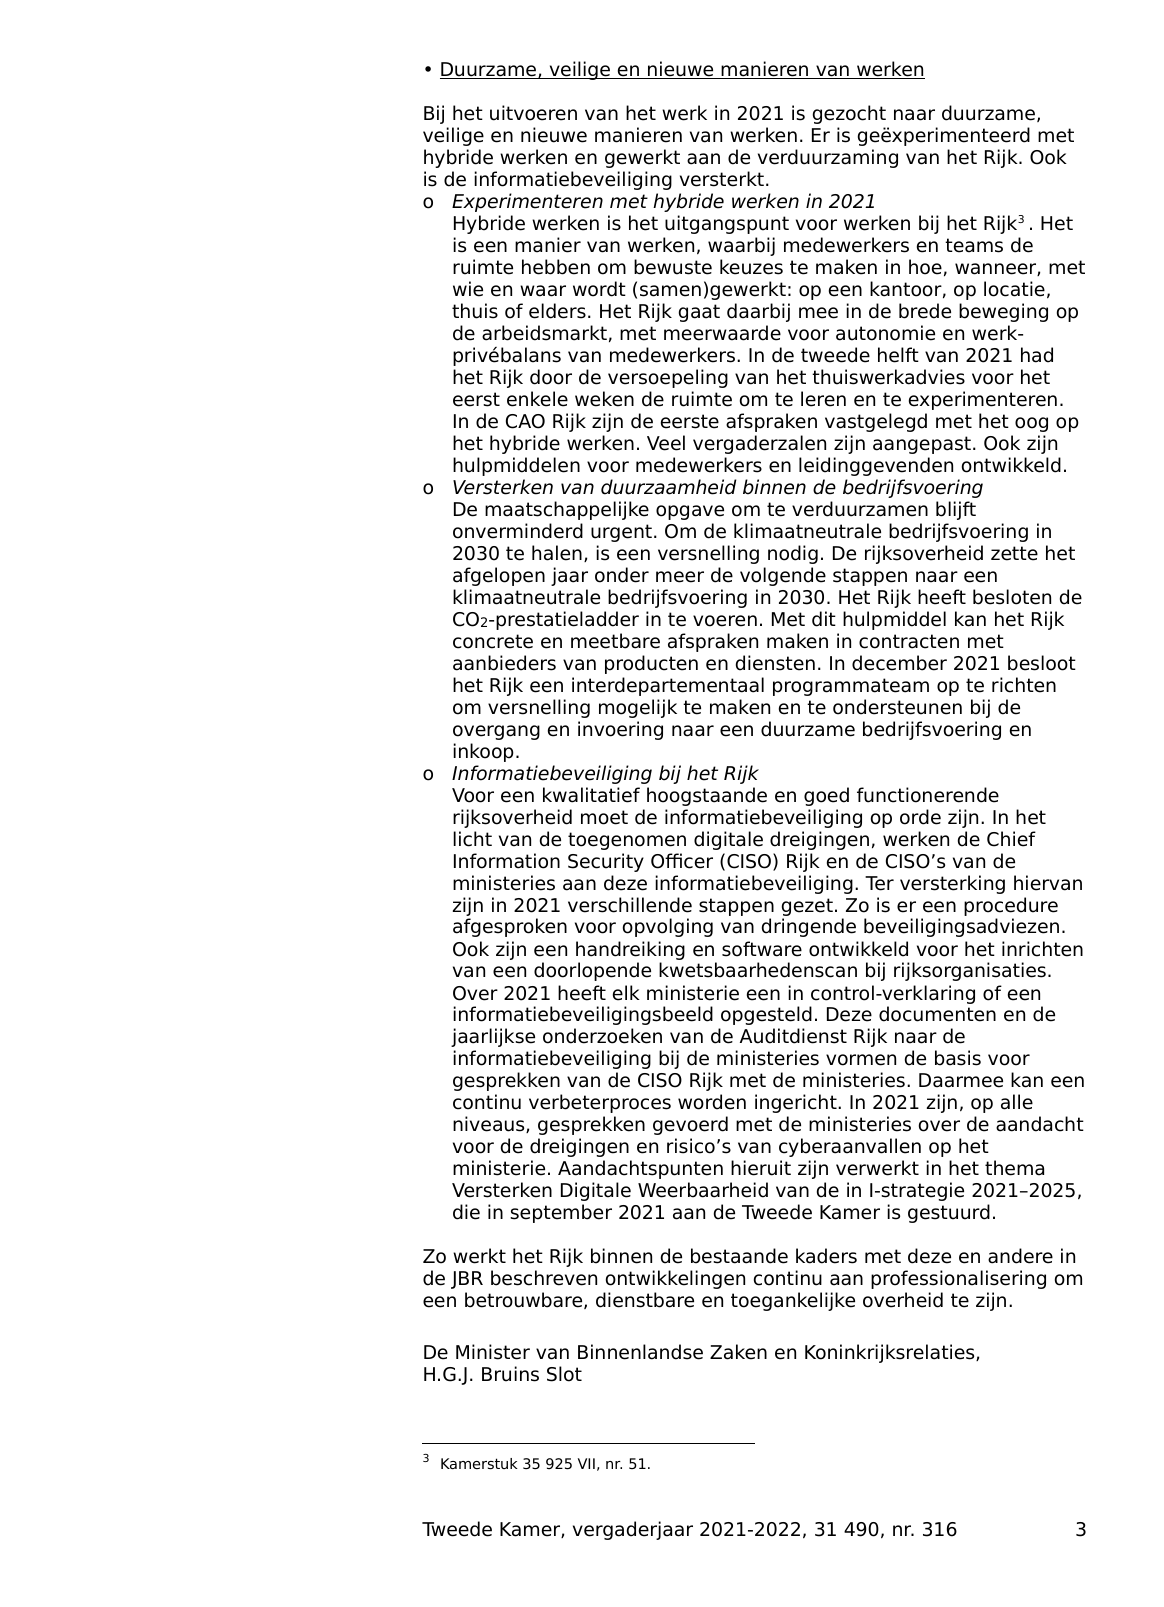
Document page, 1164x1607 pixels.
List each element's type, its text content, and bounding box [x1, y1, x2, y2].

text Kamerstuk 35 925 VII, nr. 51. [422, 1452, 1087, 1474]
text Voor een kwalitatief hoogstaande en goed functionerende rijksoverheid moet de informatiebeveiliging op orde zijn. In het licht van de toegenomen digitale dreigingen, werken de Chief Information Security Officer (CISO) Rijk en de CISO’s van de ministeries aan deze informatiebeveiliging. Ter versterking hiervan zijn in 2021 verschillende stappen gezet. Zo is er een procedure afgesproken voor opvolging van dringende beveiligingsadviezen. Ook zijn een handreiking en software ontwikkeld voor het inrichten van een doorlopende kwetsbaarhedenscan bij rijksorganisaties. Over 2021 heeft elk ministerie een in control-verklaring of een informatiebeveiligingsbeeld opgesteld. Deze documenten en de jaarlijkse onderzoeken van de Auditdienst Rijk naar de informatiebeveiliging bij de ministeries vormen de basis voor gesprekken van de CISO Rijk met de ministeries. Daarmee kan een continu verbeterproces worden ingericht. In 2021 zijn, op alle niveaus, gesprekken gevoerd met de ministeries over de aandacht voor de dreigingen en risico’s van cyberaanvallen op het ministerie. Aandachtspunten hieruit zijn verwerkt in het thema Versterken Digitale Weerbaarheid van de in I-strategie 2021–2025, die in september 2021 aan de Tweede Kamer is gestuurd. [452, 784, 1087, 1224]
subtitle • Duurzame, veilige en nieuwe manieren van werken [422, 59, 1087, 81]
text Zo werkt het Rijk binnen de bestaande kaders met deze en andere in de JBR beschreven ontwikkelingen continu aan professionalisering om een betrouwbare, dienstbare en toegankelijke overheid te zijn. [422, 1246, 1087, 1312]
text o Informatiebeveiliging bij het Rijk [422, 763, 1087, 784]
text o Versterken van duurzaamheid binnen de bedrijfsvoering [422, 477, 1087, 499]
text Hybride werken is het uitgangspunt voor werken bij het Rijk. Het is een manier van werken, waarbij medewerkers en teams de ruimte hebben om bewuste keuzes te maken in hoe, wanneer, met wie en waar wordt (samen)gewerkt: op een kantoor, op locatie, thuis of elders. Het Rijk gaat daarbij mee in de brede beweging op de arbeidsmarkt, met meerwaarde voor autonomie en werk-privébalans van medewerkers. In de tweede helft van 2021 had het Rijk door de versoepeling van het thuiswerkadvies voor het eerst enkele weken de ruimte om te leren en te experimenteren. In de CAO Rijk zijn de eerste afspraken vastgelegd met het oog op het hybride werken. Veel vergaderzalen zijn aangepast. Ook zijn hulpmiddelen voor medewerkers en leidinggevenden ontwikkeld. [452, 213, 1087, 477]
text De maatschappelijke opgave om te verduurzamen blijft onverminderd urgent. Om de klimaatneutrale bedrijfsvoering in 2030 te halen, is een versnelling nodig. De rijksoverheid zette het afgelopen jaar onder meer de volgende stappen naar een klimaatneutrale bedrijfsvoering in 2030. Het Rijk heeft besloten de CO2-prestatieladder in te voeren. Met dit hulpmiddel kan het Rijk concrete en meetbare afspraken maken in contracten met aanbieders van producten en diensten. In december 2021 besloot het Rijk een interdepartementaal programmateam op te richten om versnelling mogelijk te maken en te ondersteunen bij de overgang en invoering naar een duurzame bedrijfsvoering en inkoop. [452, 499, 1087, 763]
text o Experimenteren met hybride werken in 2021 [422, 191, 1087, 213]
text De Minister van Binnenlandse Zaken en Koninkrijksrelaties, H.G.J. Bruins Slot [422, 1342, 1087, 1386]
text Bij het uitvoeren van het werk in 2021 is gezocht naar duurzame, veilige en nieuwe manieren van werken. Er is geëxperimenteerd met hybride werken en gewerkt aan de verduurzaming van het Rijk. Ook is de informatiebeveiliging versterkt. [422, 103, 1087, 191]
